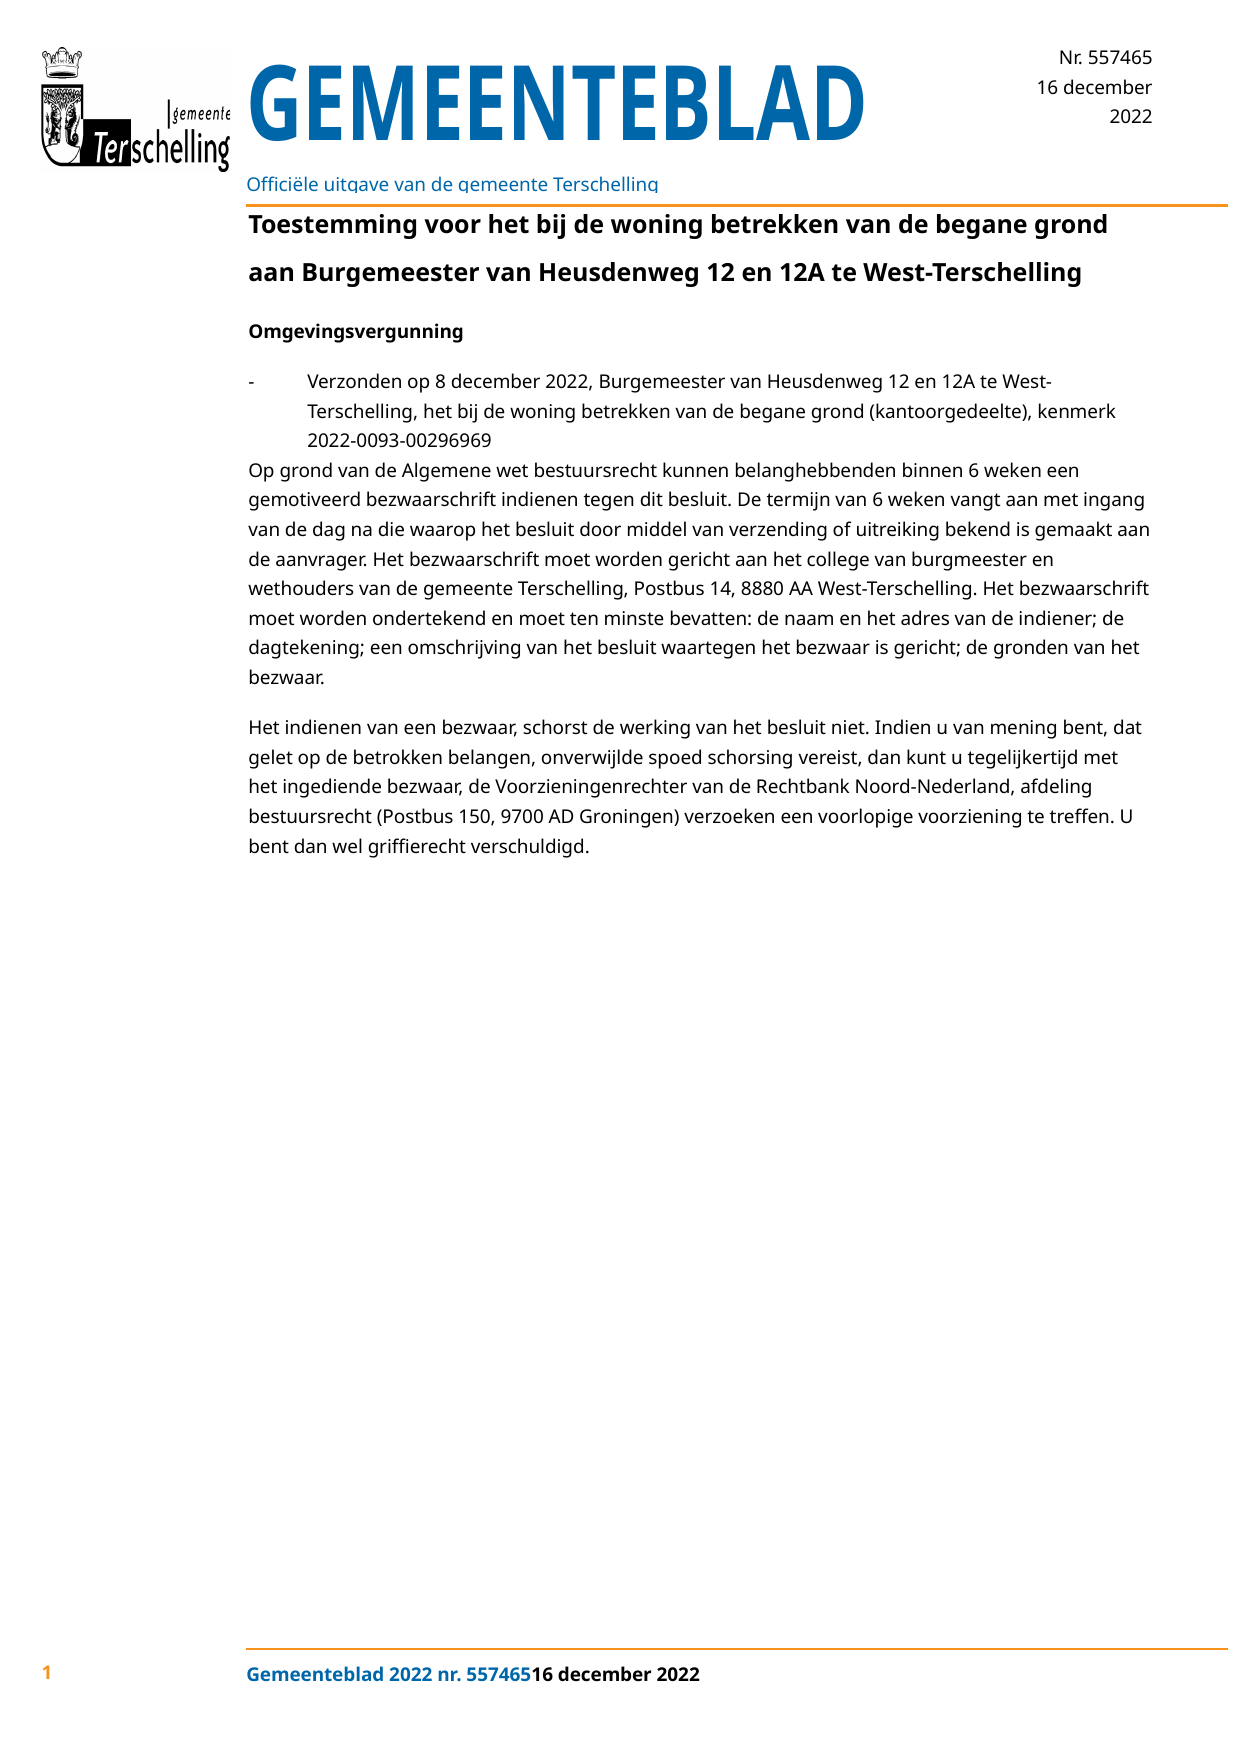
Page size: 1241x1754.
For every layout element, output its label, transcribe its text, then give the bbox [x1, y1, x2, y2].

text Het indienen van een bezwaar, schorst de werking van het besluit niet. Indien u van mening bent, dat gelet op de betrokken belangen, onverwijlde spoed schorsing vereist, dan kunt u tegelijkertijd met het ingediende bezwaar, de Voorzieningenrechter van de Rechtbank Noord-Nederland, afdeling bestuursrecht (Postbus 150, 9700 AD Groningen) verzoeken een voorlopige voorziening te treffen. U bent dan wel griffierecht verschuldigd. [248, 714, 1152, 859]
text Toestemming voor het bij de woning betrekken van de begane grond aan Burgemeester van Heusdenweg 12 en 12A te West-Terschelling [248, 207, 1152, 288]
text Omgevingsvergunning [248, 318, 1152, 344]
text Op grond van de Algemene wet bestuursrecht kunnen belanghebbenden binnen 6 weken een gemotiveerd bezwaarschrift indienen tegen dit besluit. De termijn van 6 weken vangt aan met ingang van de dag na die waarop het besluit door middel van verzending of uitreiking bekend is gemaakt aan de aanvrager. Het bezwaarschrift moet worden gericht aan het college van burgmeester en wethouders van de gemeente Terschelling, Postbus 14, 8880 AA West-Terschelling. Het bezwaarschrift moet worden ondertekend en moet ten minste bevatten: de naam en het adres van de indiener; de dagtekening; een omschrijving van het besluit waartegen het bezwaar is gericht; de gronden van het bezwaar. [248, 457, 1152, 690]
picture [41, 47, 231, 172]
list Verzonden op 8 december 2022, Burgemeester van Heusdenweg 12 en 12A te West-Terschelling, het bij de woning betrekken van de begane grond (kantoorgedeelte), kenmerk 2022-0093-00296969 [248, 368, 1152, 453]
